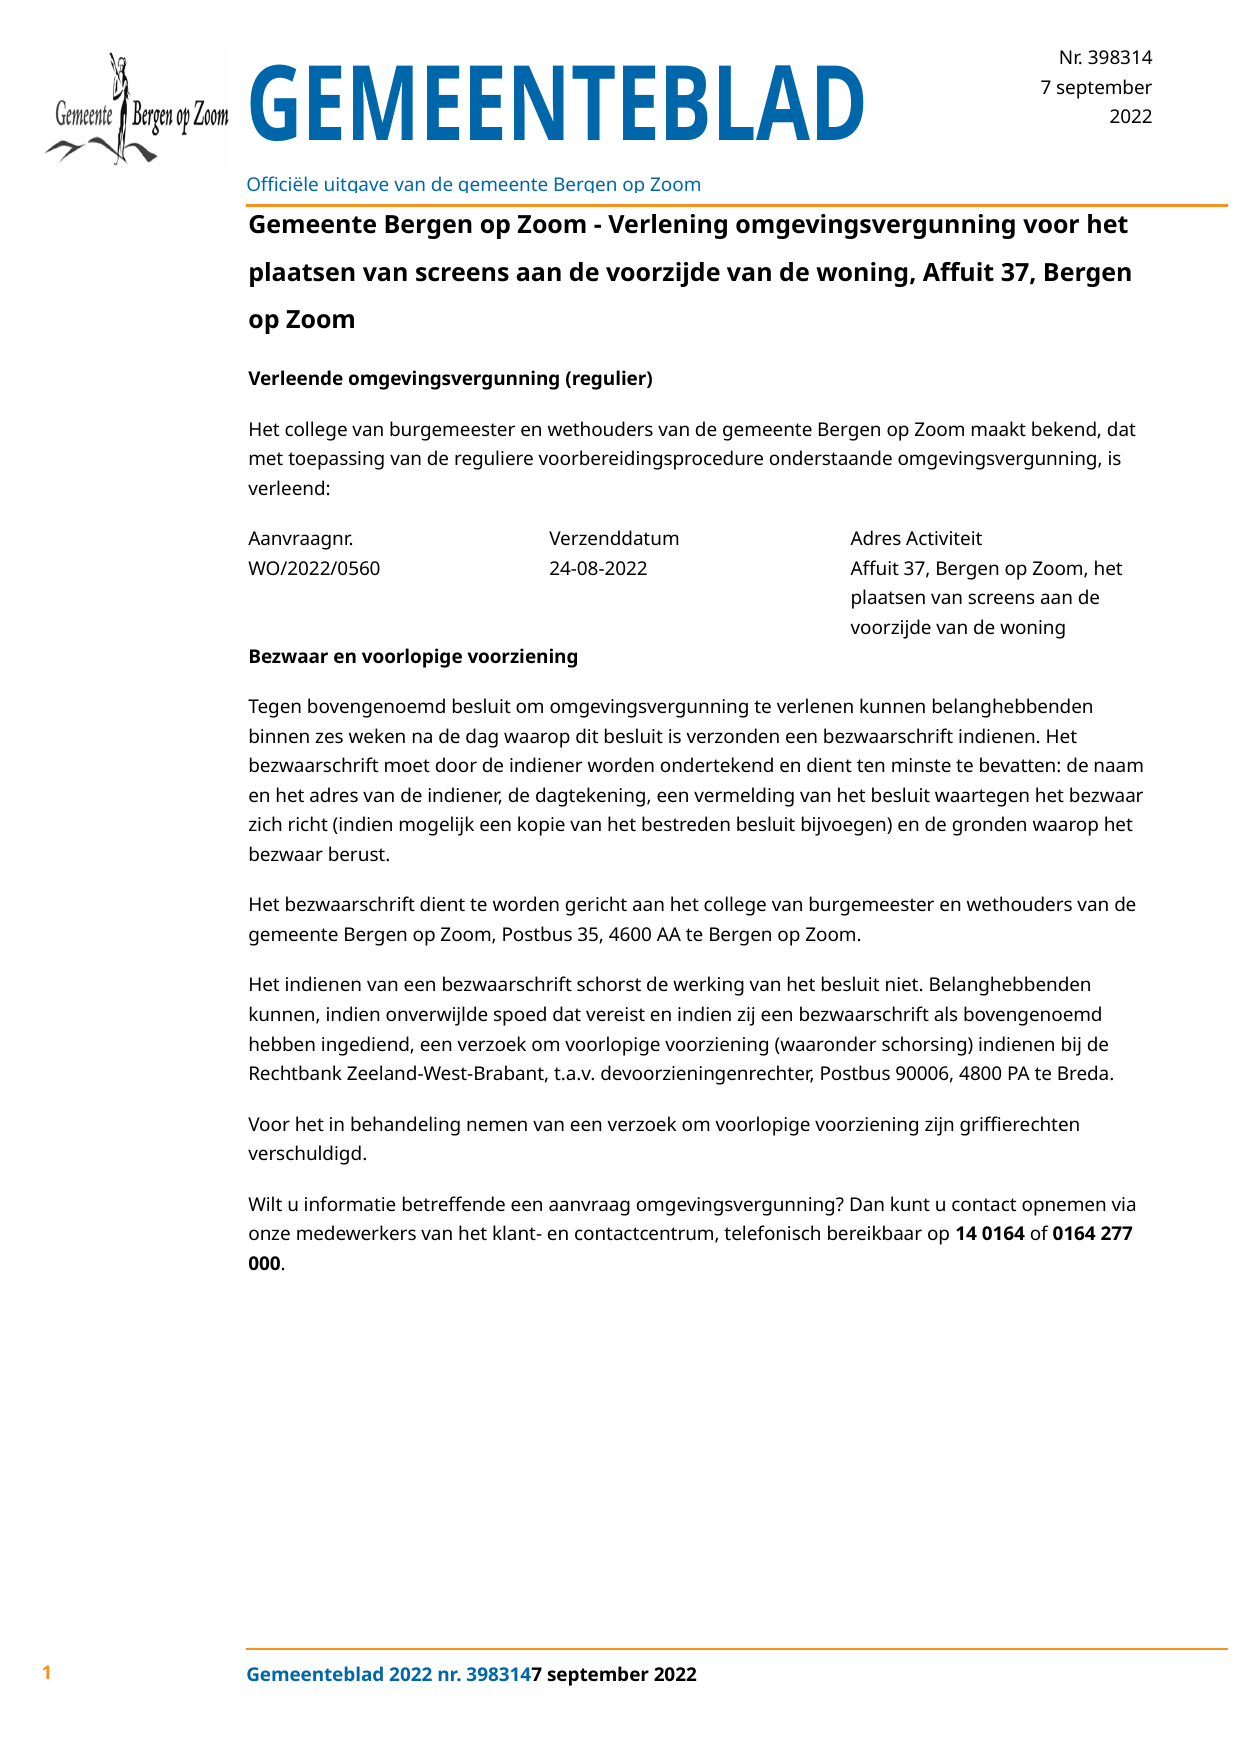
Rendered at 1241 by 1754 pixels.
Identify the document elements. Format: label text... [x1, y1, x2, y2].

text Voor het in behandeling nemen van een verzoek om voorlopige voorziening zijn griffierechten verschuldigd. [248, 1111, 1152, 1166]
text Bezwaar en voorlopige voorziening [248, 643, 1152, 668]
table_header Adres Activiteit [850, 526, 1152, 551]
table_header 24-08-2022 [549, 555, 850, 639]
text Verleende omgevingsvergunning (regulier) [248, 366, 1152, 391]
text Het indienen van een bezwaarschrift schorst de werking van het besluit niet. Belanghebbenden kunnen, indien onverwijlde spoed dat vereist en indien zij een bezwaarschrift als bovengenoemd hebben ingediend, een verzoek om voorlopige voorziening (waaronder schorsing) indienen bij de Rechtbank Zeeland-West-Brabant, t.a.v. devoorzieningenrechter, Postbus 90006, 4800 PA te Breda. [248, 972, 1152, 1086]
text Het college van burgemeester en wethouders van de gemeente Bergen op Zoom maakt bekend, dat met toepassing van de reguliere voorbereidingsprocedure onderstaande omgevingsvergunning, is verleend: [248, 416, 1152, 501]
table_header Aanvraagnr. [248, 526, 549, 551]
text Wilt u informatie betreffende een aanvraag omgevingsvergunning? Dan kunt u contact opnemen via onze medewerkers van het klant- en contactcentrum, telefonisch bereikbaar op 14 0164 of 0164 277 000. [248, 1191, 1152, 1276]
text Tegen bovengenoemd besluit om omgevingsvergunning te verlenen kunnen belanghebbenden binnen zes weken na de dag waarop dit besluit is verzonden een bezwaarschrift indienen. Het bezwaarschrift moet door de indiener worden ondertekend en dient ten minste te bevatten: de naam en het adres van de indiener, de dagtekening, een vermelding van het besluit waartegen het bezwaar zich richt (indien mogelijk een kopie van het bestreden besluit bijvoegen) en de gronden waarop het bezwaar berust. [248, 693, 1152, 867]
picture [41, 47, 231, 172]
table_header Affuit 37, Bergen op Zoom, het plaatsen van screens aan de voorzijde van de woning [850, 555, 1152, 639]
text Het bezwaarschrift dient te worden gericht aan het college van burgemeester en wethouders van de gemeente Bergen op Zoom, Postbus 35, 4600 AA te Bergen op Zoom. [248, 892, 1152, 947]
table_header Verzenddatum [549, 526, 850, 551]
table_header WO/2022/0560 [248, 555, 549, 639]
text Gemeente Bergen op Zoom - Verlening omgevingsvergunning voor het plaatsen van screens aan de voorzijde van de woning, Affuit 37, Bergen op Zoom [248, 207, 1152, 336]
